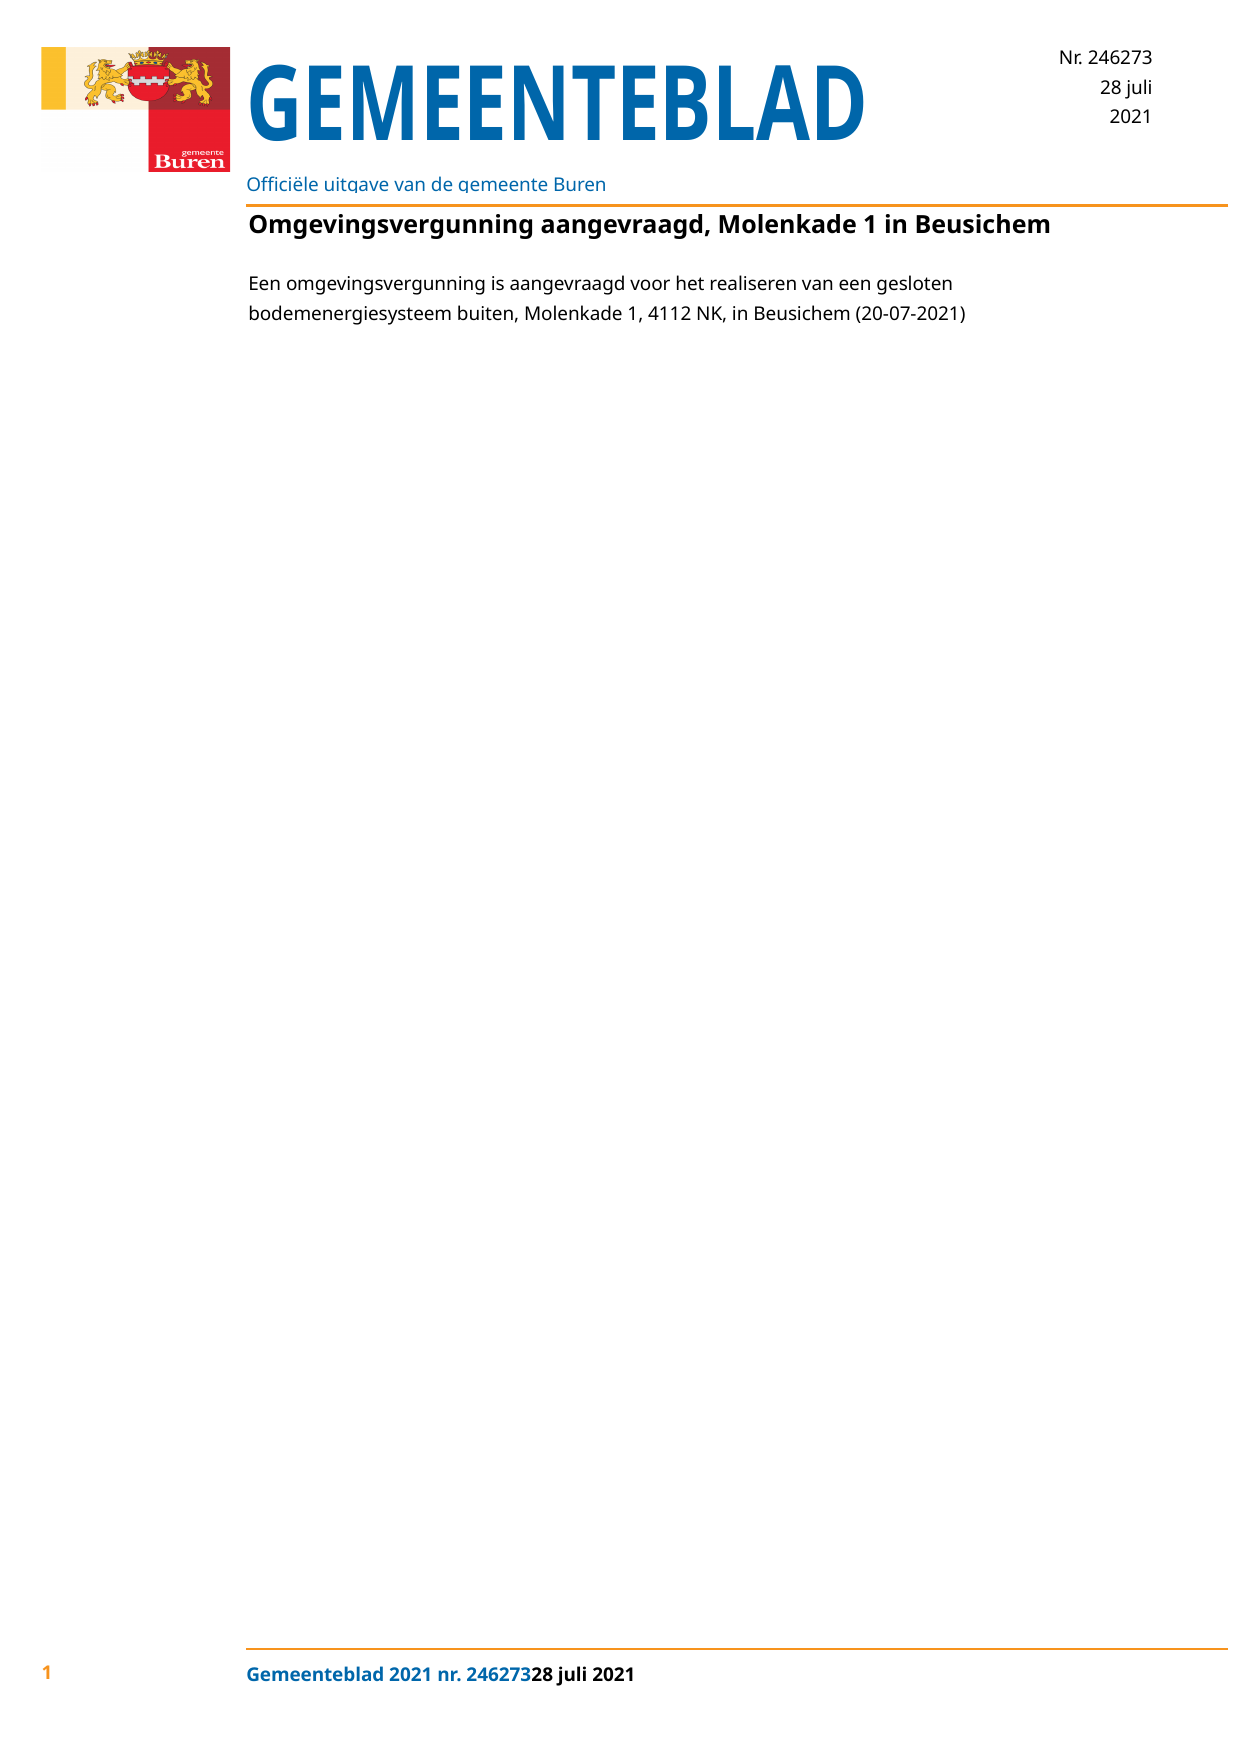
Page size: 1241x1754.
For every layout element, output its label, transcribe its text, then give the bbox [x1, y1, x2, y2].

text Omgevingsvergunning aangevraagd, Molenkade 1 in Beusichem [248, 207, 1152, 241]
picture [41, 47, 231, 172]
text Een omgevingsvergunning is aangevraagd voor het realiseren van een gesloten bodemenergiesysteem buiten, Molenkade 1, 4112 NK, in Beusichem (20-07-2021) [248, 270, 1152, 326]
